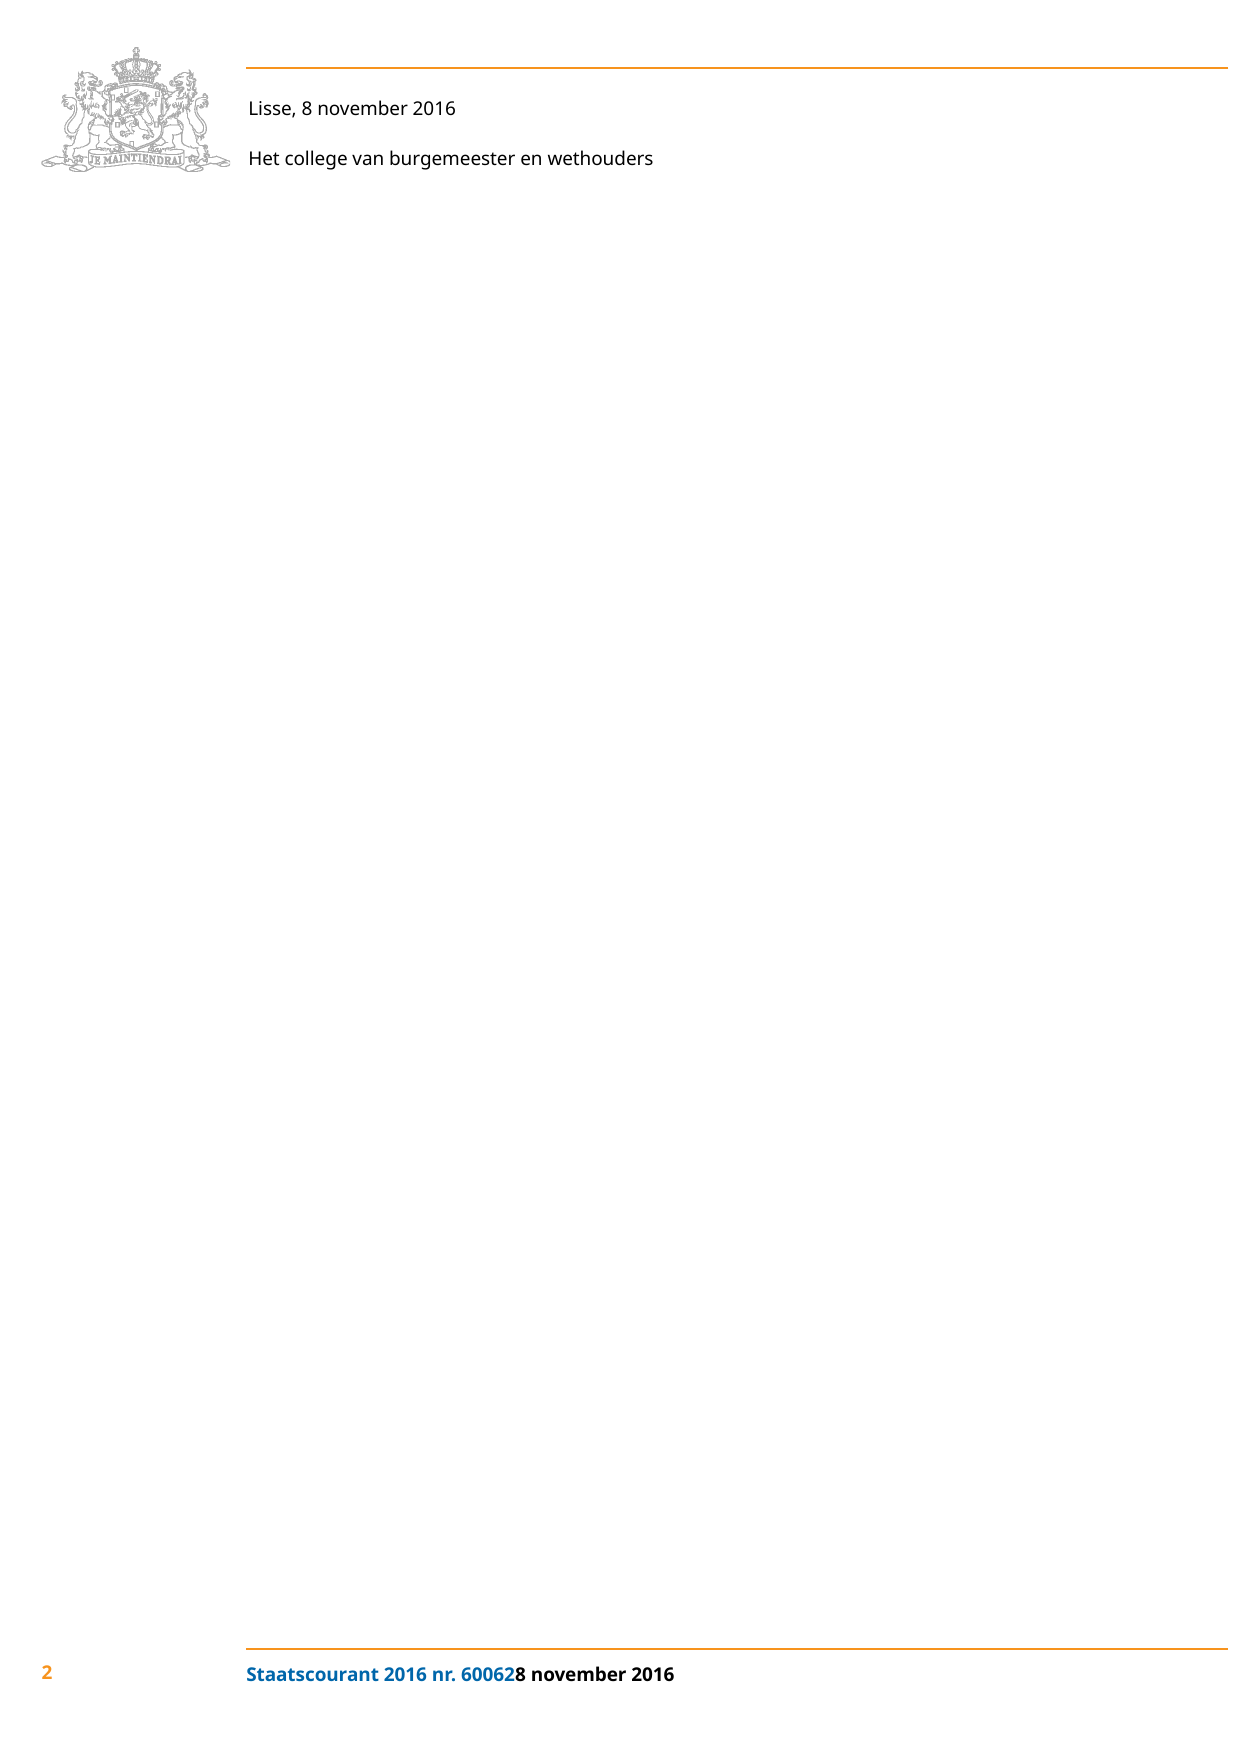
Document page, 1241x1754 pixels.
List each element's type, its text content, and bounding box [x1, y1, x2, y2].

picture [41, 47, 231, 172]
text Het college van burgemeester en wethouders [248, 145, 1152, 171]
text Lisse, 8 november 2016 [248, 95, 1152, 121]
